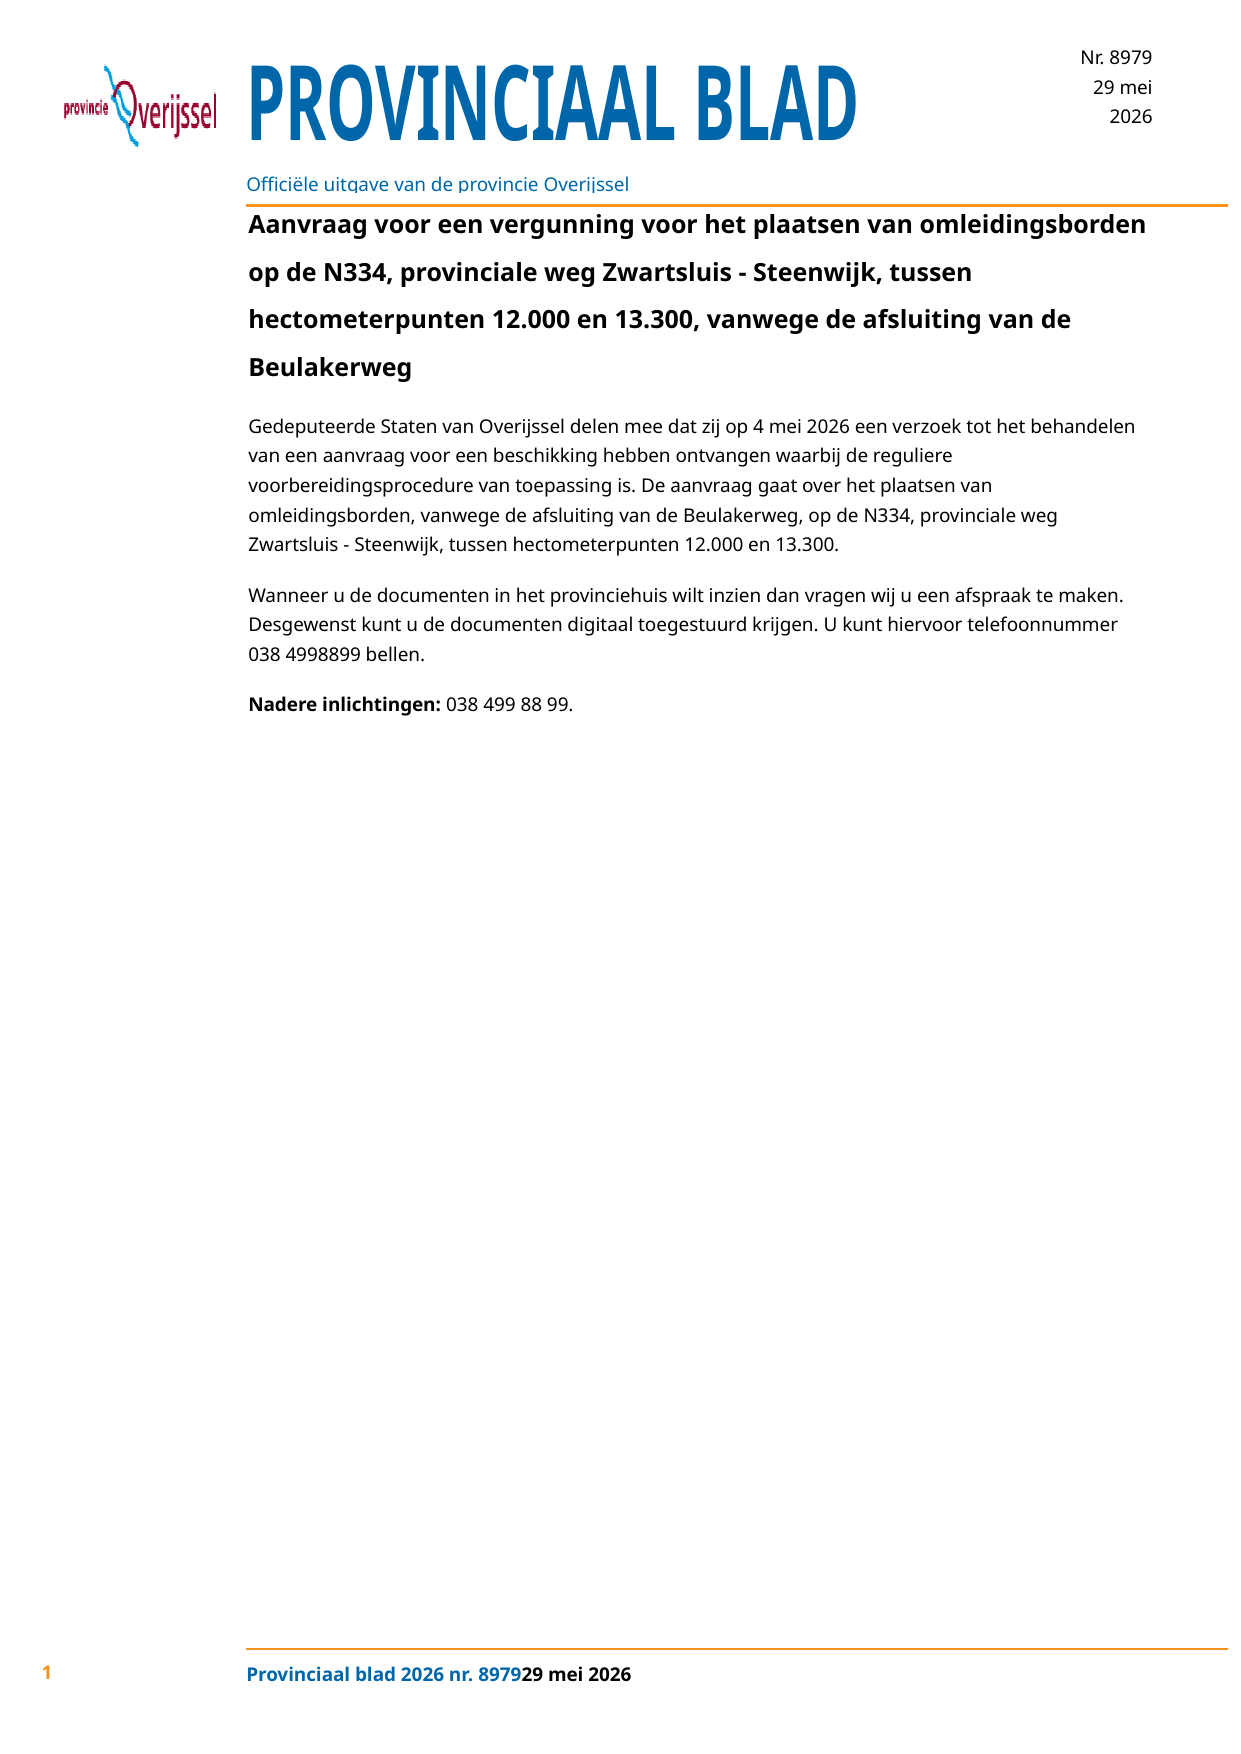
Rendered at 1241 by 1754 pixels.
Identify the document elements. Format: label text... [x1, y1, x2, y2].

picture [41, 47, 231, 172]
text Nadere inlichtingen: 038 499 88 99. [248, 691, 1152, 717]
text Aanvraag voor een vergunning voor het plaatsen van omleidingsborden op de N334, provinciale weg Zwartsluis - Steenwijk, tussen hectometerpunten 12.000 en 13.300, vanwege de afsluiting van de Beulakerweg [248, 207, 1152, 384]
text Wanneer u de documenten in het provinciehuis wilt inzien dan vragen wij u een afspraak te maken. Desgewenst kunt u de documenten digitaal toegestuurd krijgen. U kunt hiervoor telefoonnummer 038 4998899 bellen. [248, 582, 1152, 667]
text Gedeputeerde Staten van Overijssel delen mee dat zij op 4 mei 2026 een verzoek tot het behandelen van een aanvraag voor een beschikking hebben ontvangen waarbij de reguliere voorbereidingsprocedure van toepassing is. De aanvraag gaat over het plaatsen van omleidingsborden, vanwege de afsluiting van de Beulakerweg, op de N334, provinciale weg Zwartsluis - Steenwijk, tussen hectometerpunten 12.000 en 13.300. [248, 413, 1152, 557]
